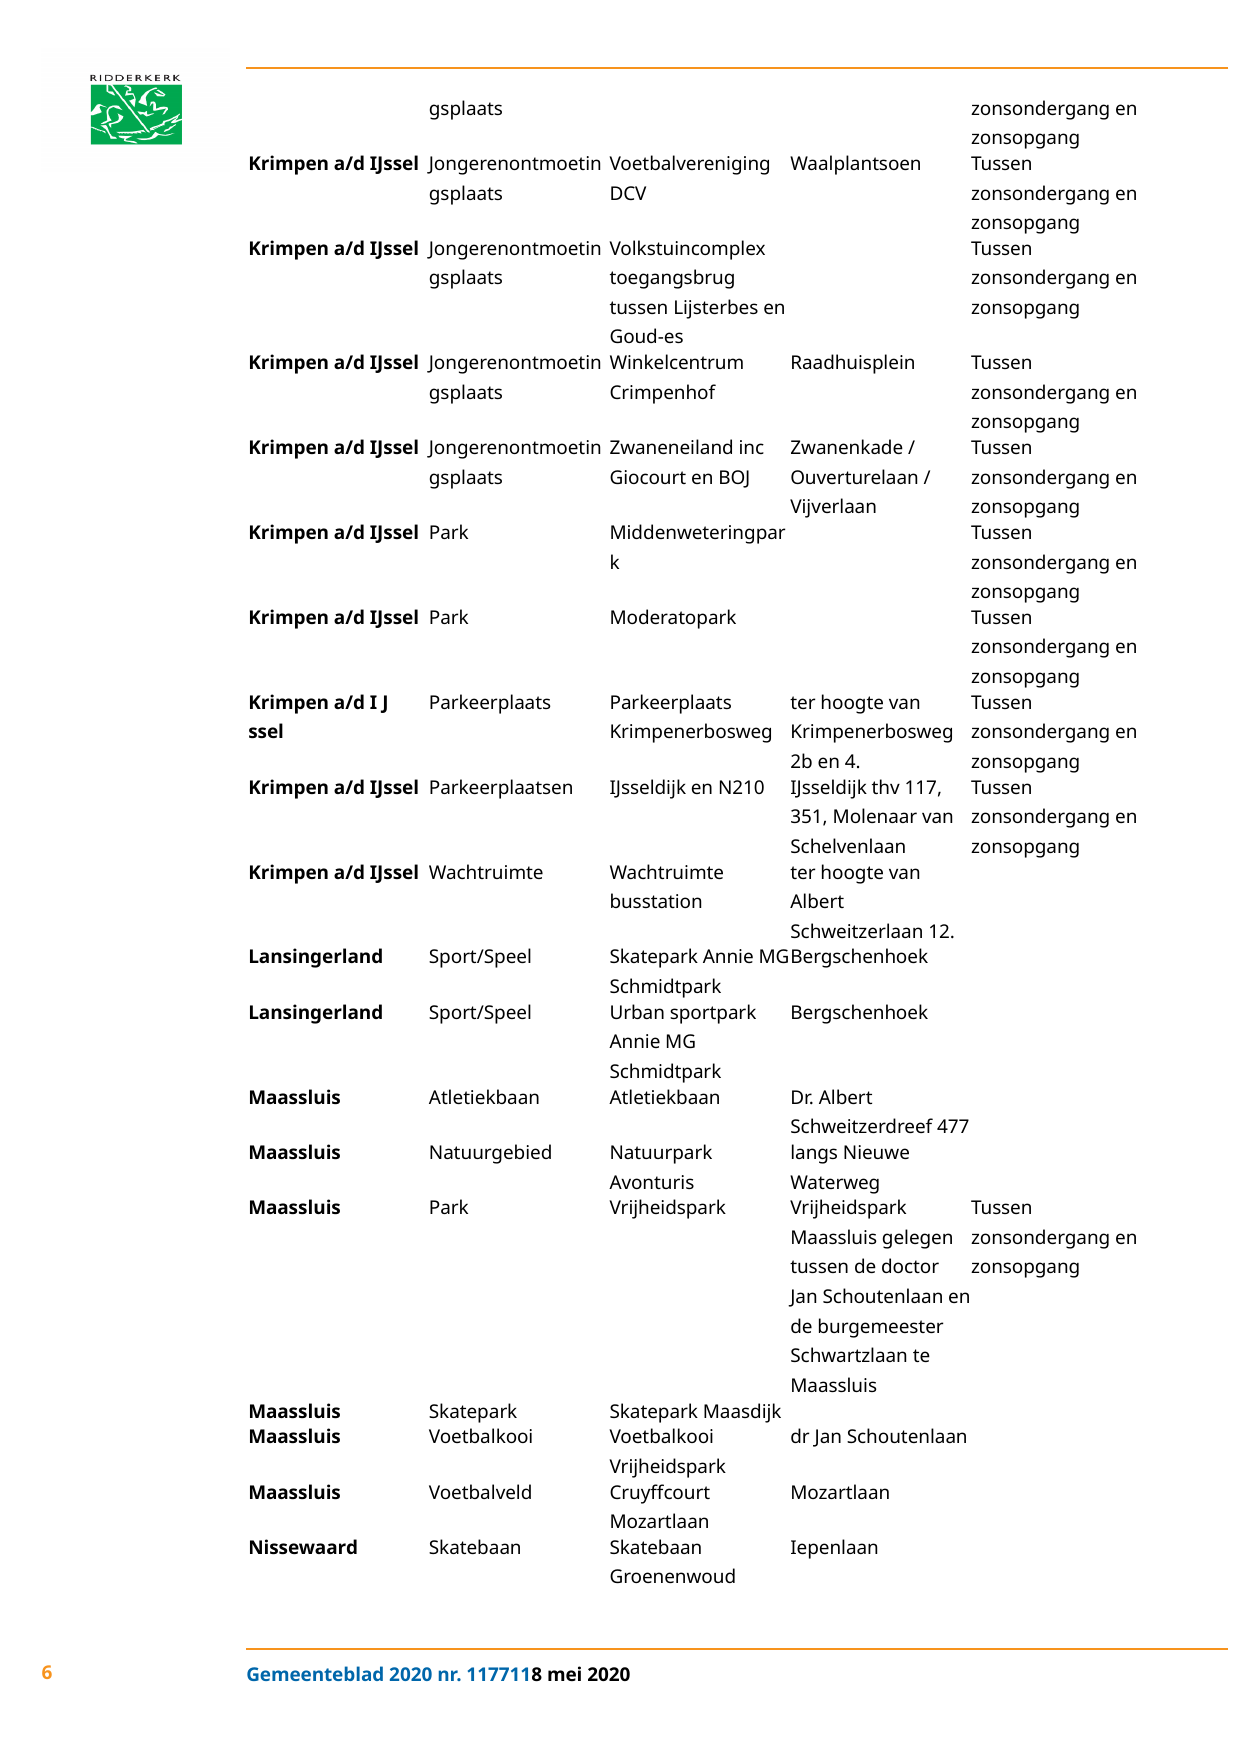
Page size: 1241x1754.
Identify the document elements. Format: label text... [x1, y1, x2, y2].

table_cell Atletiekbaan [429, 1084, 609, 1139]
table_cell Atletiekbaan [609, 1084, 790, 1139]
table_cell [790, 604, 971, 689]
table_cell Tussen zonsondergang en zonsopgang [971, 235, 1152, 349]
table_cell Jongerenontmoetingsplaats [429, 150, 609, 235]
table_cell Skatepark [429, 1398, 609, 1423]
table_cell Maassluis [248, 1424, 429, 1479]
table_cell langs Nieuwe Waterweg [790, 1139, 971, 1194]
table_cell Middenweteringpark [609, 519, 790, 604]
table_cell [248, 95, 429, 150]
table_cell Krimpen a/d IJssel [248, 150, 429, 235]
table_cell Parkeerplaatsen [429, 774, 609, 859]
table_cell [971, 859, 1152, 944]
table_cell Maassluis [248, 1479, 429, 1534]
table_cell Tussen zonsondergang en zonsopgang [971, 604, 1152, 689]
table_cell [971, 1534, 1152, 1589]
table_cell IJsseldijk thv 117, 351, Molenaar van Schelvenlaan [790, 774, 971, 859]
table_cell Maassluis [248, 1139, 429, 1194]
table_cell Zwanenkade / Ouverturelaan / Vijverlaan [790, 434, 971, 519]
table_cell Park [429, 604, 609, 689]
table_cell Maassluis [248, 1398, 429, 1423]
table_cell [971, 1424, 1152, 1479]
table_cell Zwaneneiland inc Giocourt en BOJ [609, 434, 790, 519]
table_cell Volkstuincomplex toegangsbrug tussen Lijsterbes en Goud-es [609, 235, 790, 349]
table_cell Tussen zonsondergang en zonsopgang [971, 434, 1152, 519]
table_cell Krimpen a/d IJssel [248, 774, 429, 859]
table_cell Wachtruimte [429, 859, 609, 944]
table_cell Sport/Speel [429, 999, 609, 1084]
table_cell Dr. Albert Schweitzerdreef 477 [790, 1084, 971, 1139]
table_cell Winkelcentrum Crimpenhof [609, 350, 790, 434]
table_cell [609, 95, 790, 150]
table_cell Parkeerplaats Krimpenerbosweg [609, 689, 790, 774]
table_cell Lansingerland [248, 999, 429, 1084]
table_cell Skatebaan [429, 1534, 609, 1589]
table_cell Krimpen a/d IJssel [248, 604, 429, 689]
table_cell Lansingerland [248, 944, 429, 999]
table_cell zonsondergang en zonsopgang [971, 95, 1152, 150]
table_cell Urban sportpark Annie MG Schmidtpark [609, 999, 790, 1084]
table_cell Voetbalveld [429, 1479, 609, 1534]
table_cell [790, 1398, 971, 1423]
table_cell Moderatopark [609, 604, 790, 689]
table_cell Maassluis [248, 1084, 429, 1139]
table_cell Wachtruimte busstation [609, 859, 790, 944]
table_cell [971, 944, 1152, 999]
table_cell [971, 1139, 1152, 1194]
table_cell Vrijheidspark Maassluis gelegen tussen de doctor Jan Schoutenlaan en de burgemeester Schwartzlaan te Maassluis [790, 1195, 971, 1398]
table_cell [971, 999, 1152, 1084]
table_cell ter hoogte van Albert Schweitzerlaan 12. [790, 859, 971, 944]
table_cell Jongerenontmoetingsplaats [429, 235, 609, 349]
table_cell Tussen zonsondergang en zonsopgang [971, 150, 1152, 235]
table_cell Tussen zonsondergang en zonsopgang [971, 774, 1152, 859]
table_cell Parkeerplaats [429, 689, 609, 774]
table_cell Skatepark Annie MG Schmidtpark [609, 944, 790, 999]
table_cell Krimpen a/d IJssel [248, 350, 429, 434]
table_cell Bergschenhoek [790, 999, 971, 1084]
table_cell dr Jan Schoutenlaan [790, 1424, 971, 1479]
table_cell Tussen zonsondergang en zonsopgang [971, 350, 1152, 434]
table_cell ter hoogte van Krimpenerbosweg 2b en 4. [790, 689, 971, 774]
table_cell [790, 235, 971, 349]
table_cell IJsseldijk en N210 [609, 774, 790, 859]
table_cell gsplaats [429, 95, 609, 150]
table_cell Krimpen a/d IJssel [248, 519, 429, 604]
table_cell Voetbalvereniging DCV [609, 150, 790, 235]
table_cell Park [429, 519, 609, 604]
table_cell Natuurgebied [429, 1139, 609, 1194]
table_cell Skatebaan Groenenwoud [609, 1534, 790, 1589]
table_cell Mozartlaan [790, 1479, 971, 1534]
table_cell Voetbalkooi [429, 1424, 609, 1479]
table_cell [790, 95, 971, 150]
table_cell [971, 1479, 1152, 1534]
table_cell Sport/Speel [429, 944, 609, 999]
table_cell Waalplantsoen [790, 150, 971, 235]
table_cell Krimpen a/d IJssel [248, 235, 429, 349]
table_cell Krimpen a/d I J ssel [248, 689, 429, 774]
table_cell Voetbalkooi Vrijheidspark [609, 1424, 790, 1479]
table_cell Cruyffcourt Mozartlaan [609, 1479, 790, 1534]
table_cell Skatepark Maasdijk [609, 1398, 790, 1423]
table_cell Jongerenontmoetingsplaats [429, 434, 609, 519]
table_cell Maassluis [248, 1195, 429, 1398]
table_cell [971, 1084, 1152, 1139]
table_cell Natuurpark Avonturis [609, 1139, 790, 1194]
table_cell [790, 519, 971, 604]
table_cell Jongerenontmoetingsplaats [429, 350, 609, 434]
table_cell Tussen zonsondergang en zonsopgang [971, 689, 1152, 774]
table_cell [971, 1398, 1152, 1423]
table_cell Krimpen a/d IJssel [248, 434, 429, 519]
table_cell Tussen zonsondergang en zonsopgang [971, 1195, 1152, 1398]
table_cell Raadhuisplein [790, 350, 971, 434]
table_cell Tussen zonsondergang en zonsopgang [971, 519, 1152, 604]
table_cell Park [429, 1195, 609, 1398]
table_cell Vrijheidspark [609, 1195, 790, 1398]
table_cell Iepenlaan [790, 1534, 971, 1589]
table_cell Bergschenhoek [790, 944, 971, 999]
table_cell Krimpen a/d IJssel [248, 859, 429, 944]
table_cell Nissewaard [248, 1534, 429, 1589]
picture [41, 47, 231, 172]
